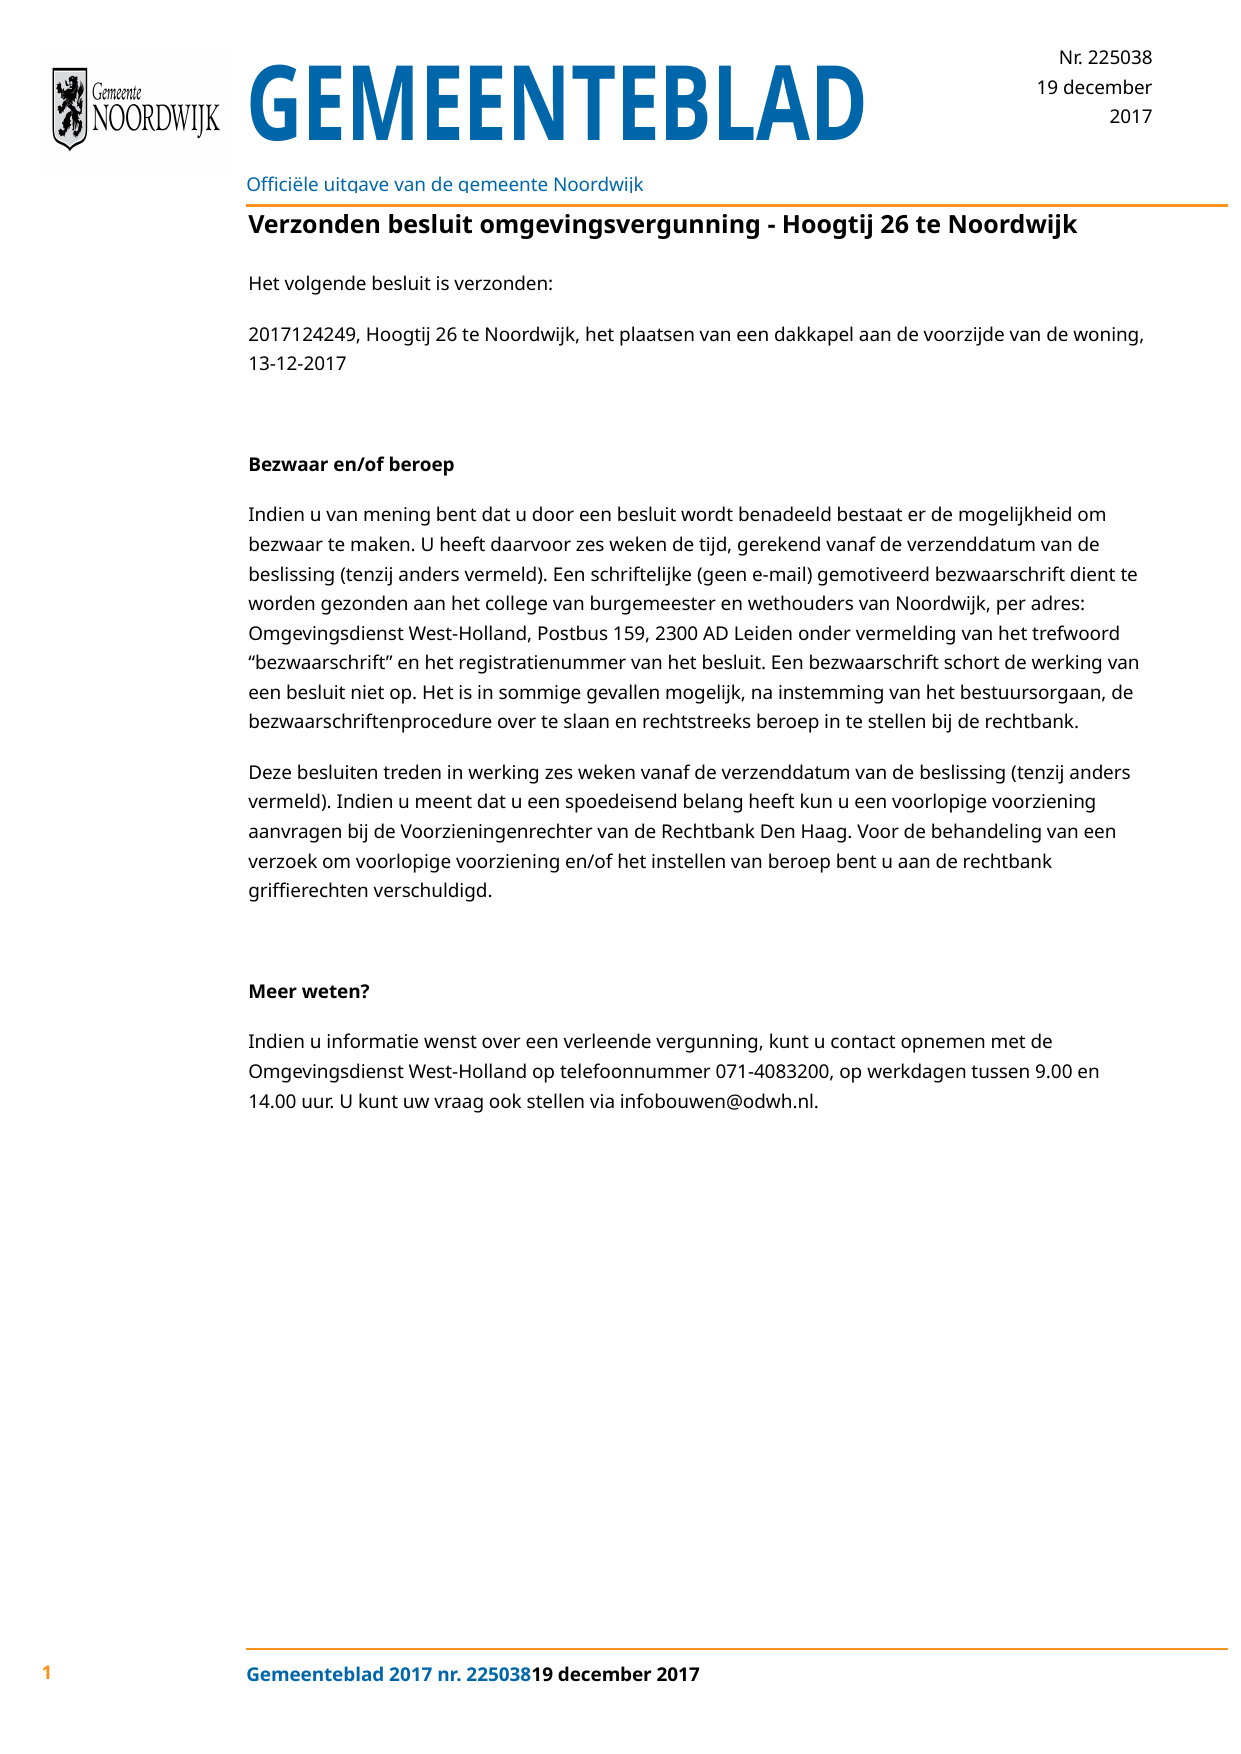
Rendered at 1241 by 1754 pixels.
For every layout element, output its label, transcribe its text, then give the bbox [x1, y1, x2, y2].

text Indien u van mening bent dat u door een besluit wordt benadeeld bestaat er de mogelijkheid om bezwaar te maken. U heeft daarvoor zes weken de tijd, gerekend vanaf de verzenddatum van de beslissing (tenzij anders vermeld). Een schriftelijke (geen e-mail) gemotiveerd bezwaarschrift dient te worden gezonden aan het college van burgemeester en wethouders van Noordwijk, per adres: Omgevingsdienst West-Holland, Postbus 159, 2300 AD Leiden onder vermelding van het trefwoord “bezwaarschrift” en het registratienummer van het besluit. Een bezwaarschrift schort de werking van een besluit niet op. Het is in sommige gevallen mogelijk, na instemming van het bestuursorgaan, de bezwaarschriftenprocedure over te slaan en rechtstreeks beroep in te stellen bij de rechtbank. [248, 502, 1152, 734]
text Bezwaar en/of beroep [248, 451, 1152, 477]
text Meer weten? [248, 978, 1152, 1004]
picture [41, 47, 231, 172]
text 2017124249, Hoogtij 26 te Noordwijk, het plaatsen van een dakkapel aan de voorzijde van de woning, 13-12-2017 [248, 321, 1152, 376]
text Indien u informatie wenst over een verleende vergunning, kunt u contact opnemen met de Omgevingsdienst West-Holland op telefoonnummer 071-4083200, op werkdagen tussen 9.00 en 14.00 uur. U kunt uw vraag ook stellen via infobouwen@odwh.nl. [248, 1029, 1152, 1113]
text Het volgende besluit is verzonden: [248, 270, 1152, 296]
text Verzonden besluit omgevingsvergunning - Hoogtij 26 te Noordwijk [248, 207, 1152, 241]
text Deze besluiten treden in werking zes weken vanaf de verzenddatum van de beslissing (tenzij anders vermeld). Indien u meent dat u een spoedeisend belang heeft kun u een voorlopige voorziening aanvragen bij de Voorzieningenrechter van de Rechtbank Den Haag. Voor de behandeling van een verzoek om voorlopige voorziening en/of het instellen van beroep bent u aan de rechtbank griffierechten verschuldigd. [248, 759, 1152, 903]
